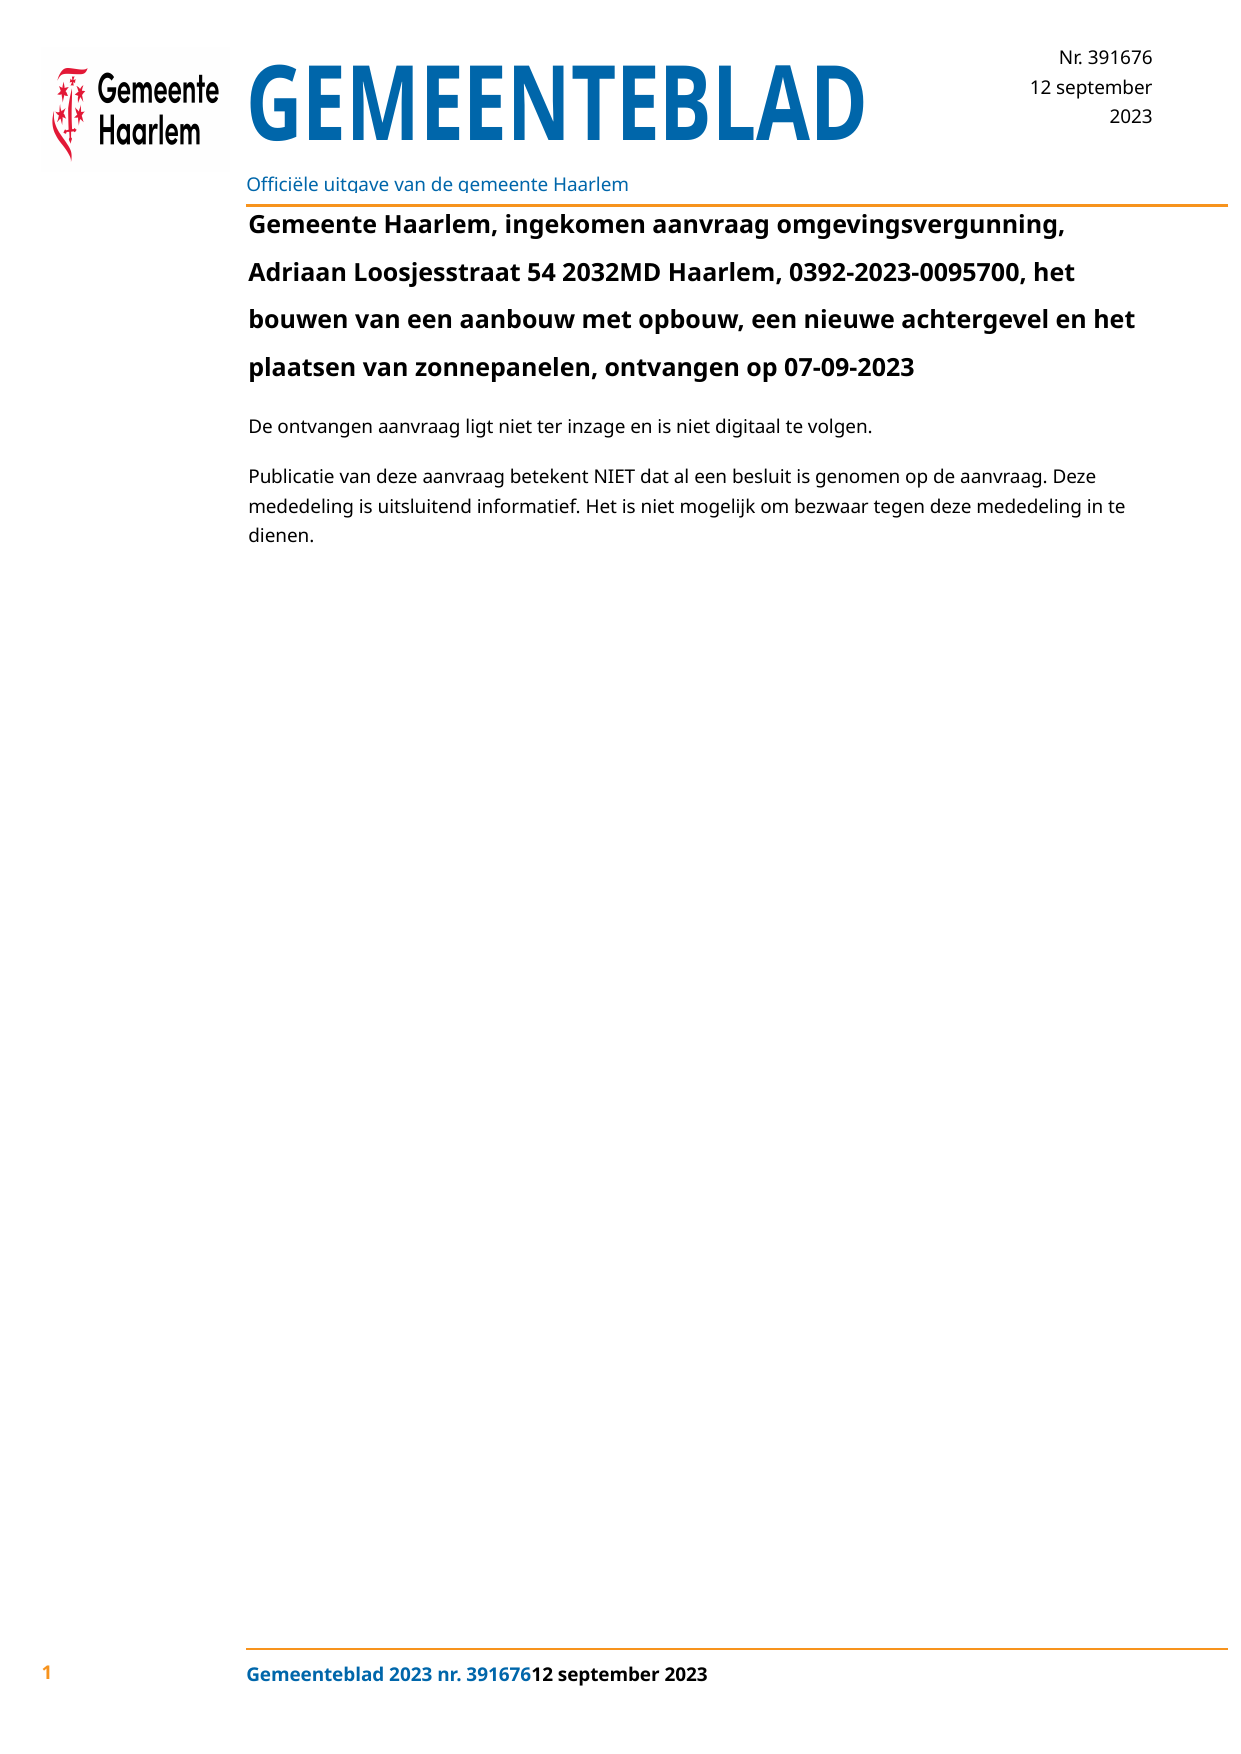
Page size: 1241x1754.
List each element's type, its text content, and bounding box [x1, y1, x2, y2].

text De ontvangen aanvraag ligt niet ter inzage en is niet digitaal te volgen. [248, 413, 1152, 439]
text Gemeente Haarlem, ingekomen aanvraag omgevingsvergunning, Adriaan Loosjesstraat 54 2032MD Haarlem, 0392-2023-0095700, het bouwen van een aanbouw met opbouw, een nieuwe achtergevel en het plaatsen van zonnepanelen, ontvangen op 07-09-2023 [248, 207, 1152, 384]
text Publicatie van deze aanvraag betekent NIET dat al een besluit is genomen op de aanvraag. Deze mededeling is uitsluitend informatief. Het is niet mogelijk om bezwaar tegen deze mededeling in te dienen. [248, 463, 1152, 548]
picture [41, 47, 231, 172]
